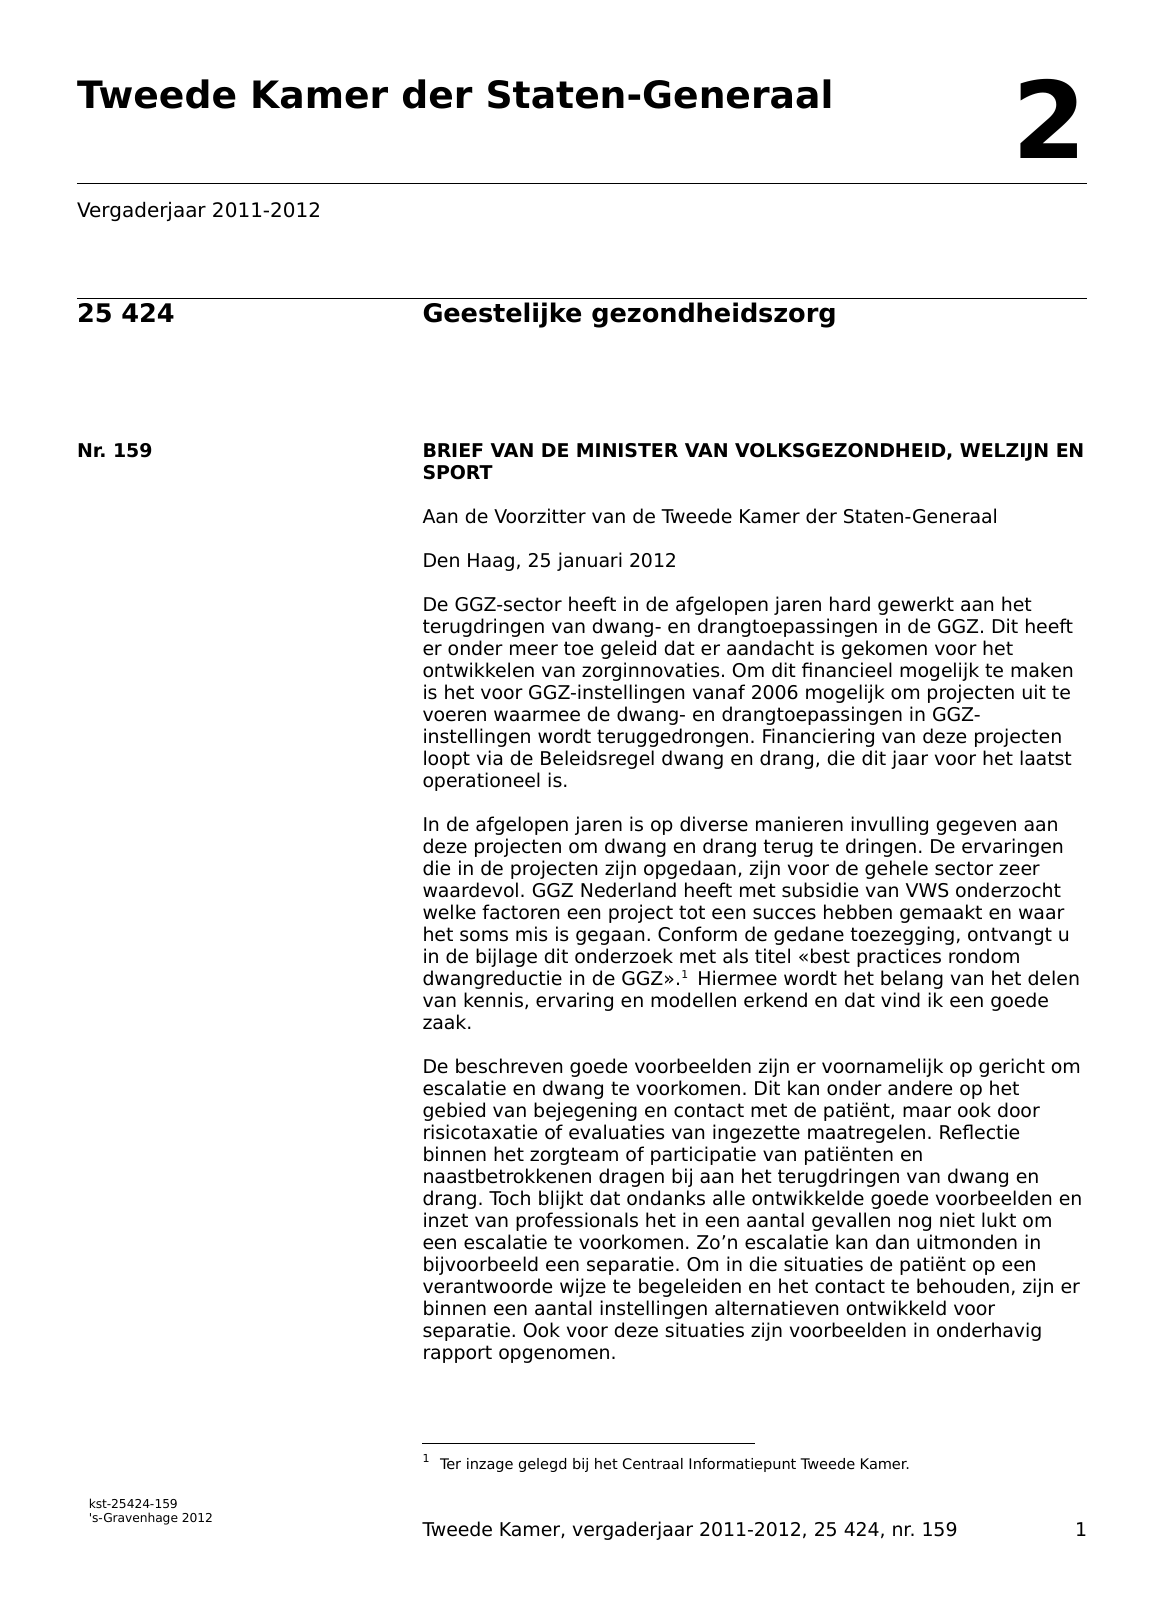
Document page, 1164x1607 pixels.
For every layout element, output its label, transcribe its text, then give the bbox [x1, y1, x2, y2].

text kst-25424-159 [88, 1497, 323, 1511]
text Ter inzage gelegd bij het Centraal Informatiepunt Tweede Kamer. [422, 1452, 1087, 1474]
text Den Haag, 25 januari 2012 [422, 550, 1087, 572]
subtitle Nr. 159 BRIEF VAN DE MINISTER VAN VOLKSGEZONDHEID, WELZIJN EN SPORT [77, 440, 1087, 484]
subtitle 25 424 Geestelijke gezondheidszorg [77, 299, 1087, 329]
text In de afgelopen jaren is op diverse manieren invulling gegeven aan deze projecten om dwang en drang terug te dringen. De ervaringen die in de projecten zijn opgedaan, zijn voor de gehele sector zeer waardevol. GGZ Nederland heeft met subsidie van VWS onderzocht welke factoren een project tot een succes hebben gemaakt en waar het soms mis is gegaan. Conform de gedane toezegging, ontvangt u in de bijlage dit onderzoek met als titel «best practices rondom dwangreductie in de GGZ». Hiermee wordt het belang van het delen van kennis, ervaring en modellen erkend en dat vind ik een goede zaak. [422, 814, 1087, 1034]
table_header Tweede Kamer der Staten-Generaal [77, 59, 886, 183]
table_header 2 [886, 59, 1087, 183]
text 's-Gravenhage 2012 [88, 1511, 323, 1525]
text Aan de Voorzitter van de Tweede Kamer der Staten-Generaal [422, 506, 1087, 528]
text De beschreven goede voorbeelden zijn er voornamelijk op gericht om escalatie en dwang te voorkomen. Dit kan onder andere op het gebied van bejegening en contact met de patiënt, maar ook door risicotaxatie of evaluaties van ingezette maatregelen. Reflectie binnen het zorgteam of participatie van patiënten en naastbetrokkenen dragen bij aan het terugdringen van dwang en drang. Toch blijkt dat ondanks alle ontwikkelde goede voorbeelden en inzet van professionals het in een aantal gevallen nog niet lukt om een escalatie te voorkomen. Zo’n escalatie kan dan uitmonden in bijvoorbeeld een separatie. Om in die situaties de patiënt op een verantwoorde wijze te begeleiden en het contact te behouden, zijn er binnen een aantal instellingen alternatieven ontwikkeld voor separatie. Ook voor deze situaties zijn voorbeelden in onderhavig rapport opgenomen. [422, 1056, 1087, 1364]
table_cell Vergaderjaar 2011-2012 [77, 184, 1087, 298]
text De GGZ-sector heeft in de afgelopen jaren hard gewerkt aan het terugdringen van dwang- en drangtoepassingen in de GGZ. Dit heeft er onder meer toe geleid dat er aandacht is gekomen voor het ontwikkelen van zorginnovaties. Om dit financieel mogelijk te maken is het voor GGZ-instellingen vanaf 2006 mogelijk om projecten uit te voeren waarmee de dwang- en drangtoepassingen in GGZ-instellingen wordt teruggedrongen. Financiering van deze projecten loopt via de Beleidsregel dwang en drang, die dit jaar voor het laatst operationeel is. [422, 594, 1087, 792]
